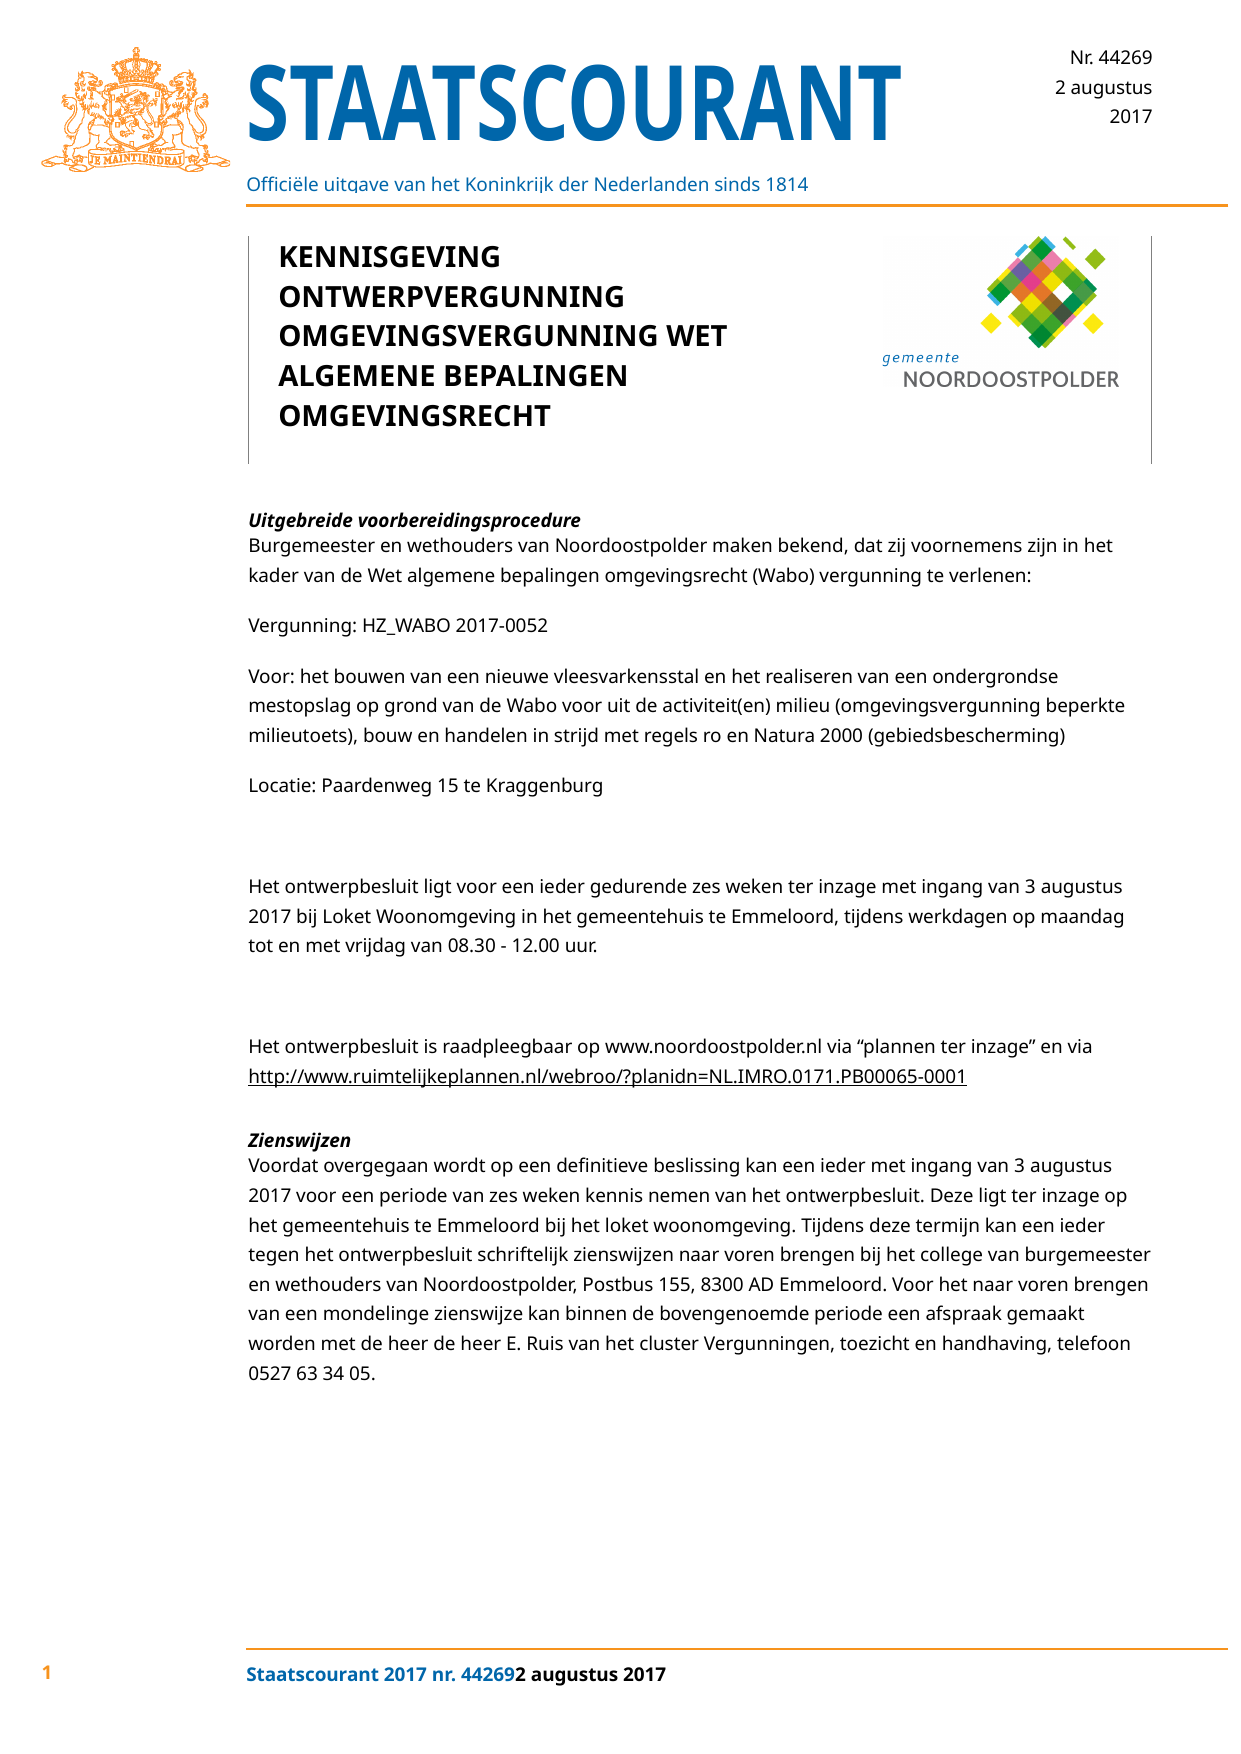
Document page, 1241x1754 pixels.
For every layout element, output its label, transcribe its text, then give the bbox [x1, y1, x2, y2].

text Zienswijzen [248, 1127, 1152, 1153]
text Het ontwerpbesluit ligt voor een ieder gedurende zes weken ter inzage met ingang van 3 augustus 2017 bij Loket Woonomgeving in het gemeentehuis te Emmeloord, tijdens werkdagen op maandag tot en met vrijdag van 08.30 - 12.00 uur. [248, 873, 1152, 958]
text Burgemeester en wethouders van Noordoostpolder maken bekend, dat zij voornemens zijn in het kader van de Wet algemene bepalingen omgevingsrecht (Wabo) vergunning te verlenen: [248, 533, 1152, 588]
text Locatie: Paardenweg 15 te Kraggenburg [248, 773, 1152, 798]
table_header [850, 236, 1151, 464]
text Voor: het bouwen van een nieuwe vleesvarkensstal en het realiseren van een ondergrondse mestopslag op grond van de Wabo voor uit de activiteit(en) milieu (omgevingsvergunning beperkte milieutoets), bouw en handelen in strijd met regels ro en Natura 2000 (gebiedsbescherming) [248, 663, 1152, 748]
picture [882, 236, 1119, 387]
table_header KENNISGEVING ONTWERPVERGUNNING OMGEVINGSVERGUNNING WET ALGEMENE BEPALINGEN OMGEVINGSRECHT [249, 236, 850, 464]
text Vergunning: HZ_WABO 2017-0052 [248, 613, 1152, 638]
text Uitgebreide voorbereidingsprocedure [248, 507, 1152, 533]
text Het ontwerpbesluit is raadpleegbaar op www.noordoostpolder.nl via “plannen ter inzage” en via http://www.ruimtelijkeplannen.nl/webroo/?planidn=NL.IMRO.0171.PB00065-0001 [248, 1033, 1152, 1089]
picture [41, 47, 231, 172]
text Voordat overgegaan wordt op een definitieve beslissing kan een ieder met ingang van 3 augustus 2017 voor een periode van zes weken kennis nemen van het ontwerpbesluit. Deze ligt ter inzage op het gemeentehuis te Emmeloord bij het loket woonomgeving. Tijdens deze termijn kan een ieder tegen het ontwerpbesluit schriftelijk zienswijzen naar voren brengen bij het college van burgemeester en wethouders van Noordoostpolder, Postbus 155, 8300 AD Emmeloord. Voor het naar voren brengen van een mondelinge zienswijze kan binnen de bovengenoemde periode een afspraak gemaakt worden met de heer de heer E. Ruis van het cluster Vergunningen, toezicht en handhaving, telefoon 0527 63 34 05. [248, 1153, 1152, 1386]
